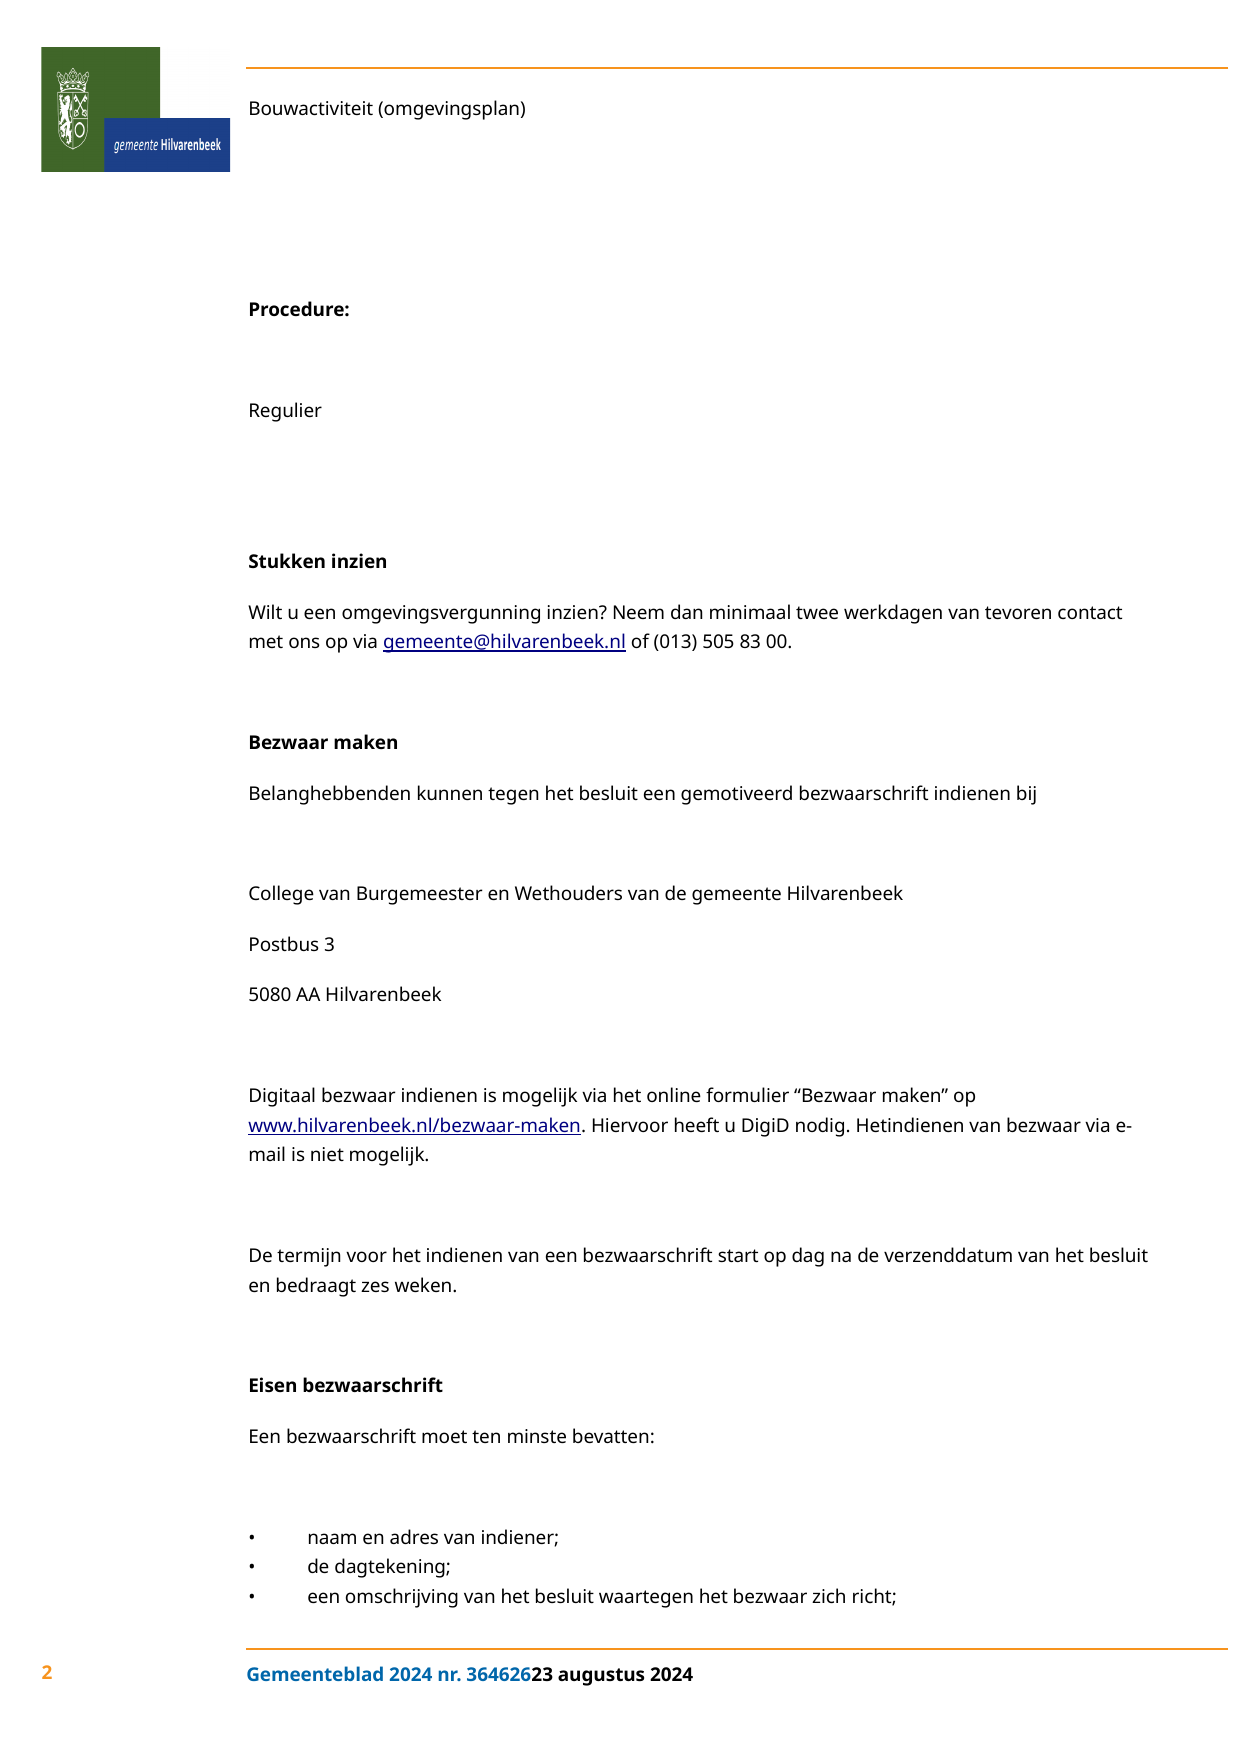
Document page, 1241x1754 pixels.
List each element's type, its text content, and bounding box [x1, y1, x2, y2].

picture [41, 47, 231, 172]
text Wilt u een omgevingsvergunning inzien? Neem dan minimaal twee werkdagen van tevoren contact met ons op via gemeente@hilvarenbeek.nl of (013) 505 83 00. [248, 599, 1152, 654]
text Postbus 3 [248, 931, 1152, 957]
list naam en adres van indiener; [248, 1524, 1152, 1550]
text Procedure: [248, 296, 1152, 322]
text Bezwaar maken [248, 729, 1152, 755]
text Bouwactiviteit (omgevingsplan) [248, 95, 1152, 121]
text College van Burgemeester en Wethouders van de gemeente Hilvarenbeek [248, 881, 1152, 906]
text De termijn voor het indienen van een bezwaarschrift start op dag na de verzenddatum van het besluit en bedraagt zes weken. [248, 1242, 1152, 1298]
list de dagtekening; [248, 1553, 1152, 1579]
text Belanghebbenden kunnen tegen het besluit een gemotiveerd bezwaarschrift indienen bij [248, 780, 1152, 806]
list een omschrijving van het besluit waartegen het bezwaar zich richt; [248, 1583, 1152, 1609]
text Een bezwaarschrift moet ten minste bevatten: [248, 1423, 1152, 1449]
text Digitaal bezwaar indienen is mogelijk via het online formulier “Bezwaar maken” op www.hilvarenbeek.nl/bezwaar-maken. Hiervoor heeft u DigiD nodig. Hetindienen van bezwaar via e-mail is niet mogelijk. [248, 1082, 1152, 1167]
text Eisen bezwaarschrift [248, 1373, 1152, 1398]
text Stukken inzien [248, 548, 1152, 574]
text Regulier [248, 397, 1152, 423]
text 5080 AA Hilvarenbeek [248, 981, 1152, 1007]
